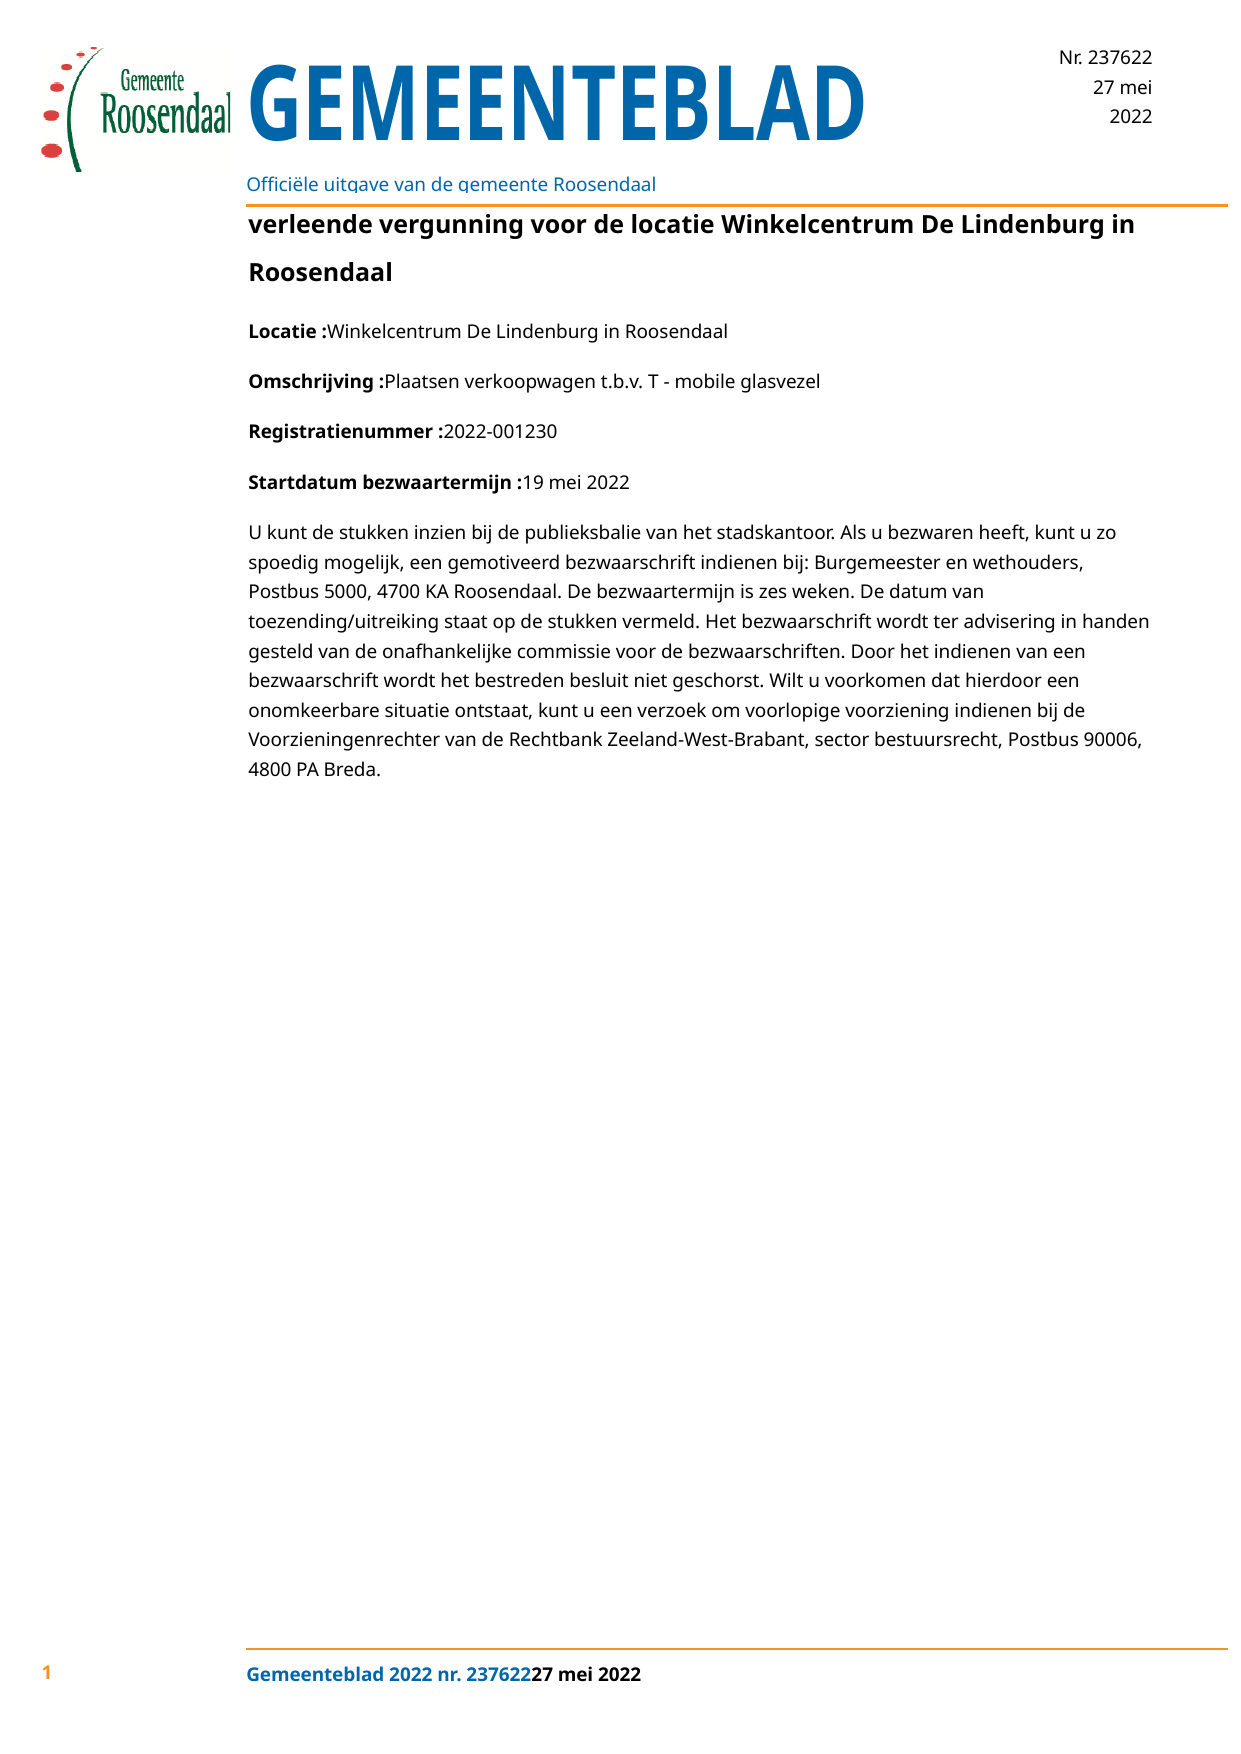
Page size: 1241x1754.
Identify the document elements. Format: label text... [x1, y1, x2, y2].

picture [41, 47, 231, 172]
text U kunt de stukken inzien bij de publieksbalie van het stadskantoor. Als u bezwaren heeft, kunt u zo spoedig mogelijk, een gemotiveerd bezwaarschrift indienen bij: Burgemeester en wethouders, Postbus 5000, 4700 KA Roosendaal. De bezwaartermijn is zes weken. De datum van toezending/uitreiking staat op de stukken vermeld. Het bezwaarschrift wordt ter advisering in handen gesteld van de onafhankelijke commissie voor de bezwaarschriften. Door het indienen van een bezwaarschrift wordt het bestreden besluit niet geschorst. Wilt u voorkomen dat hierdoor een onomkeerbare situatie ontstaat, kunt u een verzoek om voorlopige voorziening indienen bij de Voorzieningenrechter van de Rechtbank Zeeland-West-Brabant, sector bestuursrecht, Postbus 90006, 4800 PA Breda. [248, 519, 1152, 782]
text Registratienummer :2022-001230 [248, 419, 1152, 444]
text Startdatum bezwaartermijn :19 mei 2022 [248, 469, 1152, 495]
text Locatie :Winkelcentrum De Lindenburg in Roosendaal [248, 318, 1152, 344]
text Omschrijving :Plaatsen verkoopwagen t.b.v. T - mobile glasvezel [248, 368, 1152, 394]
text verleende vergunning voor de locatie Winkelcentrum De Lindenburg in Roosendaal [248, 207, 1152, 288]
